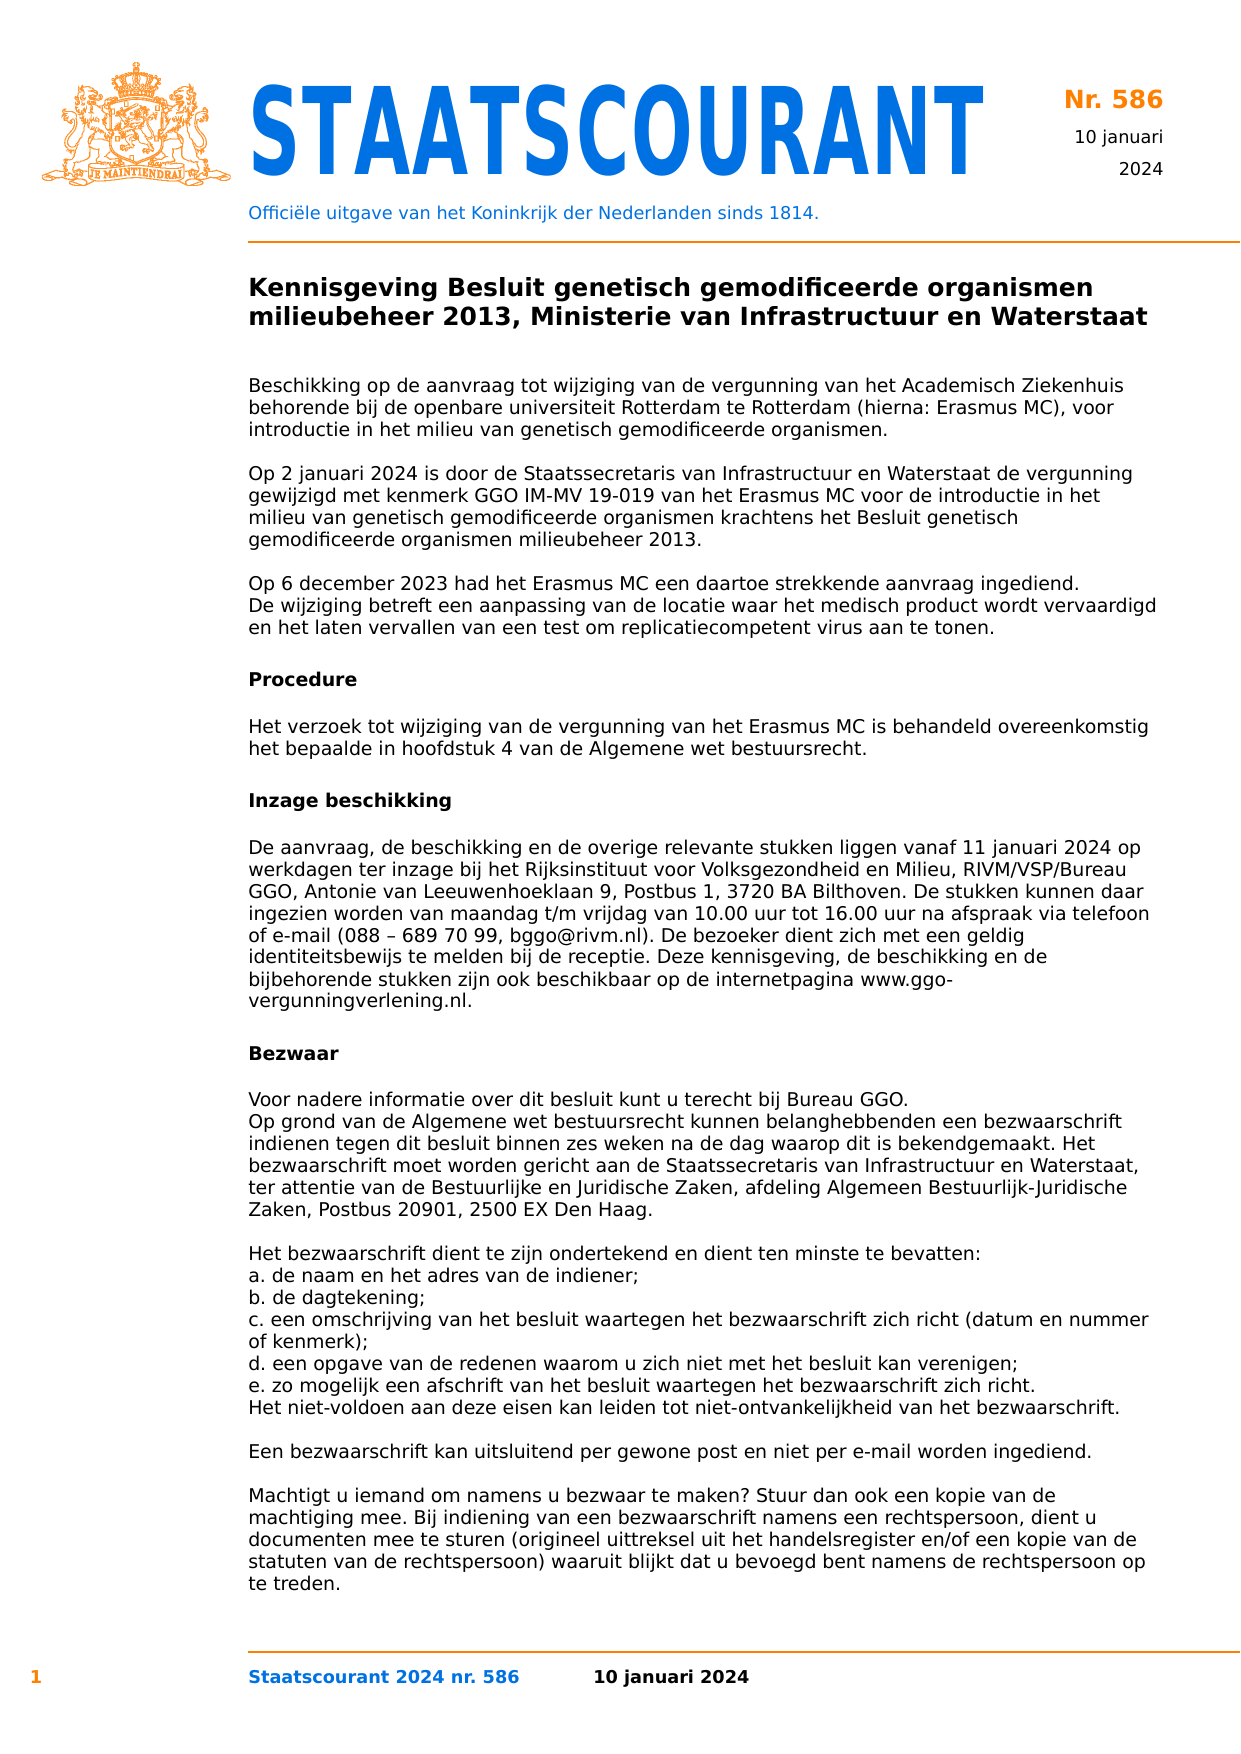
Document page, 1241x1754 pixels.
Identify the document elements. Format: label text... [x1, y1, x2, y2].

subtitle Inzage beschikking [248, 789, 1163, 812]
subtitle Kennisgeving Besluit genetisch gemodificeerde organismen milieubeheer 2013, Ministerie van Infrastructuur en Waterstaat [248, 273, 1163, 331]
text Het niet-voldoen aan deze eisen kan leiden tot niet-ontvankelijkheid van het bezwaarschrift. [248, 1397, 1163, 1419]
text Op 6 december 2023 had het Erasmus MC een daartoe strekkende aanvraag ingediend. [248, 573, 1163, 595]
text c. een omschrijving van het besluit waartegen het bezwaarschrift zich richt (datum en nummer of kenmerk); [248, 1309, 1163, 1353]
table_cell Officiële uitgave van het Koninkrijk der Nederlanden sinds 1814. [248, 203, 1240, 241]
text e. zo mogelijk een afschrift van het besluit waartegen het bezwaarschrift zich richt. [248, 1375, 1163, 1397]
text Voor nadere informatie over dit besluit kunt u terecht bij Bureau GGO. [248, 1089, 1163, 1111]
text b. de dagtekening; [248, 1287, 1163, 1309]
text Het verzoek tot wijziging van de vergunning van het Erasmus MC is behandeld overeenkomstig het bepaalde in hoofdstuk 4 van de Algemene wet bestuursrecht. [248, 716, 1163, 759]
table_header [25, 62, 248, 241]
table_cell 2024 [998, 153, 1240, 203]
text d. een opgave van de redenen waarom u zich niet met het besluit kan verenigen; [248, 1353, 1163, 1375]
text Een bezwaarschrift kan uitsluitend per gewone post en niet per e-mail worden ingediend. [248, 1441, 1163, 1463]
text Op grond van de Algemene wet bestuursrecht kunnen belanghebbenden een bezwaarschrift indienen tegen dit besluit binnen zes weken na de dag waarop dit is bekendgemaakt. Het bezwaarschrift moet worden gericht aan de Staatssecretaris van Infrastructuur en Waterstaat, ter attentie van de Bestuurlijke en Juridische Zaken, afdeling Algemeen Bestuurlijk-Juridische Zaken, Postbus 20901, 2500 EX Den Haag. [248, 1111, 1163, 1221]
text De wijziging betreft een aanpassing van de locatie waar het medisch product wordt vervaardigd en het laten vervallen van een test om replicatiecompetent virus aan te tonen. [248, 595, 1163, 639]
text Machtigt u iemand om namens u bezwaar te maken? Stuur dan ook een kopie van de machtiging mee. Bij indiening van een bezwaarschrift namens een rechtspersoon, dient u documenten mee te sturen (origineel uittreksel uit het handelsregister en/of een kopie van de statuten van de rechtspersoon) waaruit blijkt dat u bevoegd bent namens de rechtspersoon op te treden. [248, 1485, 1163, 1594]
table_cell 10 januari [998, 121, 1240, 153]
text De aanvraag, de beschikking en de overige relevante stukken liggen vanaf 11 januari 2024 op werkdagen ter inzage bij het Rijksinstituut voor Volksgezondheid en Milieu, RIVM/VSP/Bureau GGO, Antonie van Leeuwenhoeklaan 9, Postbus 1, 3720 BA Bilthoven. De stukken kunnen daar ingezien worden van maandag t/m vrijdag van 10.00 uur tot 16.00 uur na afspraak via telefoon of e-mail (088 – 689 70 99, bggo@rivm.nl). De bezoeker dient zich met een geldig identiteitsbewijs te melden bij de receptie. Deze kennisgeving, de beschikking en de bijbehorende stukken zijn ook beschikbaar op de internetpagina www.ggo-vergunningverlening.nl. [248, 837, 1163, 1012]
subtitle Bezwaar [248, 1042, 1163, 1064]
text Het bezwaarschrift dient te zijn ondertekend en dient ten minste te bevatten: [248, 1243, 1163, 1265]
text a. de naam en het adres van de indiener; [248, 1265, 1163, 1287]
table_header STAATSCOURANT [248, 62, 998, 203]
text Beschikking op de aanvraag tot wijziging van de vergunning van het Academisch Ziekenhuis behorende bij de openbare universiteit Rotterdam te Rotterdam (hierna: Erasmus MC), voor introductie in het milieu van genetisch gemodificeerde organismen. [248, 375, 1163, 441]
subtitle Procedure [248, 669, 1163, 691]
text Op 2 januari 2024 is door de Staatssecretaris van Infrastructuur en Waterstaat de vergunning gewijzigd met kenmerk GGO IM-MV 19-019 van het Erasmus MC voor de introductie in het milieu van genetisch gemodificeerde organismen krachtens het Besluit genetisch gemodificeerde organismen milieubeheer 2013. [248, 463, 1163, 551]
picture [41, 62, 231, 186]
table_header Nr. 586 [998, 62, 1240, 121]
